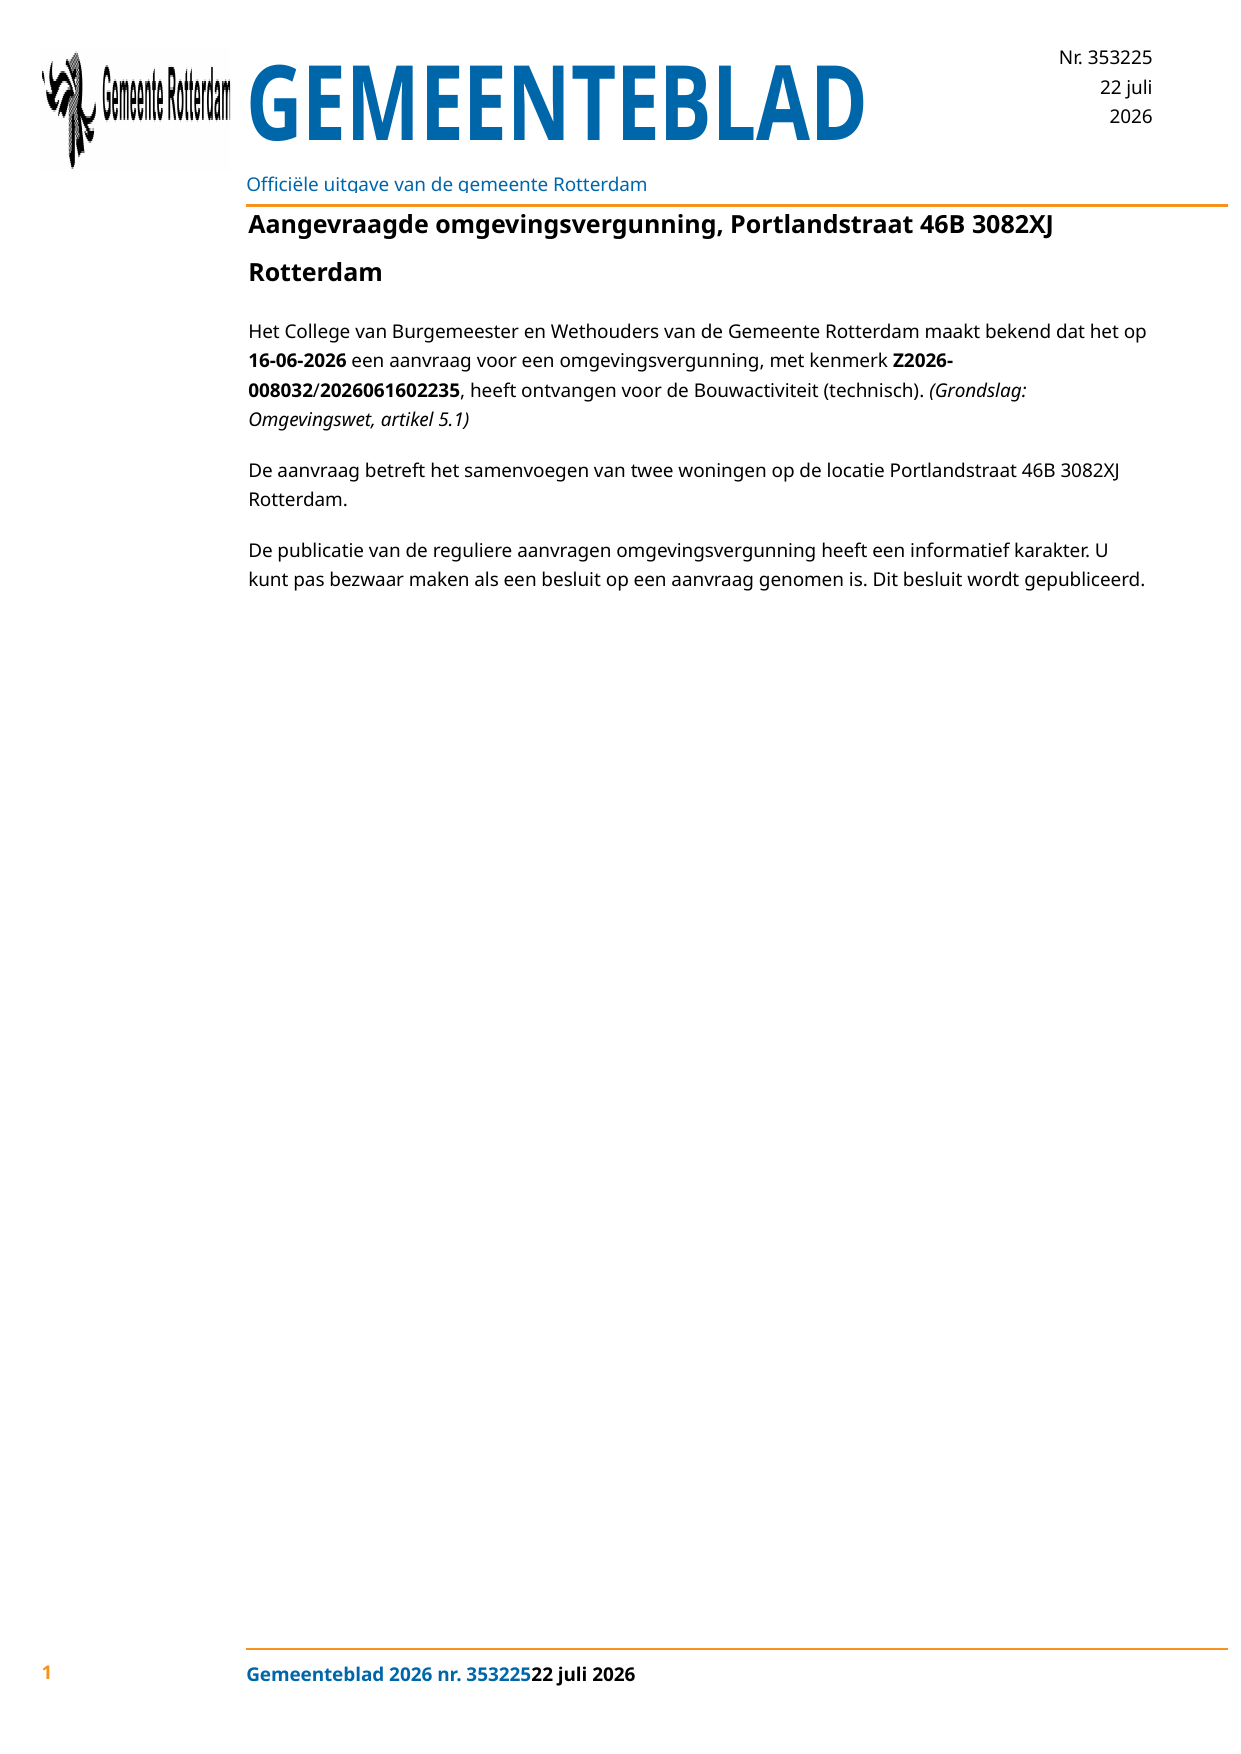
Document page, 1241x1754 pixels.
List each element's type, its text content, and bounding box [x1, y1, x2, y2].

picture [41, 47, 231, 172]
text De publicatie van de reguliere aanvragen omgevingsvergunning heeft een informatief karakter. U kunt pas bezwaar maken als een besluit op een aanvraag genomen is. Dit besluit wordt gepubliceerd. [248, 537, 1152, 592]
text Het College van Burgemeester en Wethouders van de Gemeente Rotterdam maakt bekend dat het op 16-06-2026 een aanvraag voor een omgevingsvergunning, met kenmerk Z2026-008032/2026061602235, heeft ontvangen voor de Bouwactiviteit (technisch). (Grondslag: Omgevingswet, artikel 5.1) [248, 318, 1152, 432]
text De aanvraag betreft het samenvoegen van twee woningen op de locatie Portlandstraat 46B 3082XJ Rotterdam. [248, 457, 1152, 512]
text Aangevraagde omgevingsvergunning, Portlandstraat 46B 3082XJ Rotterdam [248, 207, 1152, 288]
